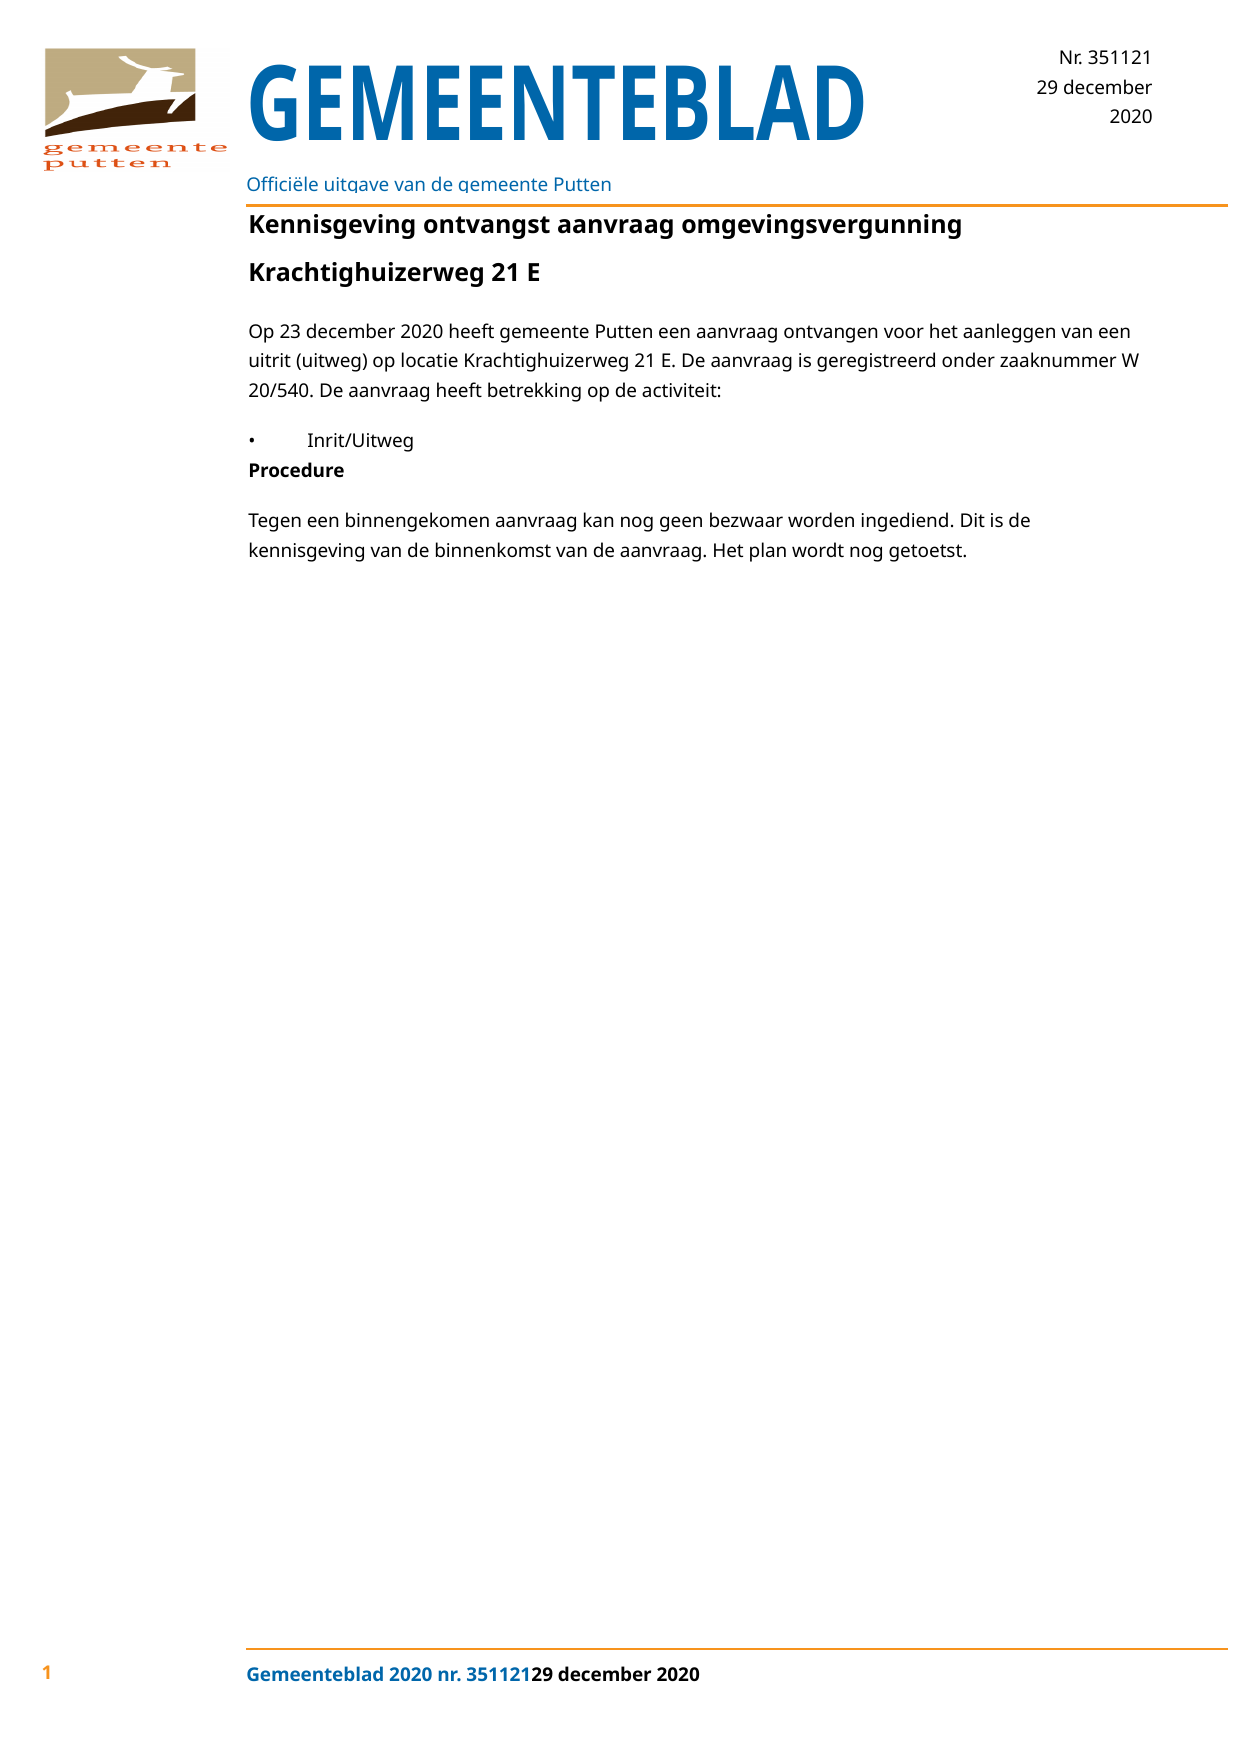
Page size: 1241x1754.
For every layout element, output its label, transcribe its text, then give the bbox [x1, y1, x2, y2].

text Op 23 december 2020 heeft gemeente Putten een aanvraag ontvangen voor het aanleggen van een uitrit (uitweg) op locatie Krachtighuizerweg 21 E. De aanvraag is geregistreerd onder zaaknummer W 20/540. De aanvraag heeft betrekking op de activiteit: [248, 318, 1152, 403]
text Tegen een binnengekomen aanvraag kan nog geen bezwaar worden ingediend. Dit is de kennisgeving van de binnenkomst van de aanvraag. Het plan wordt nog getoetst. [248, 507, 1152, 563]
list Inrit/Uitweg [248, 427, 1152, 453]
text Procedure [248, 457, 1152, 483]
picture [41, 47, 231, 172]
text Kennisgeving ontvangst aanvraag omgevingsvergunning Krachtighuizerweg 21 E [248, 207, 1152, 288]
